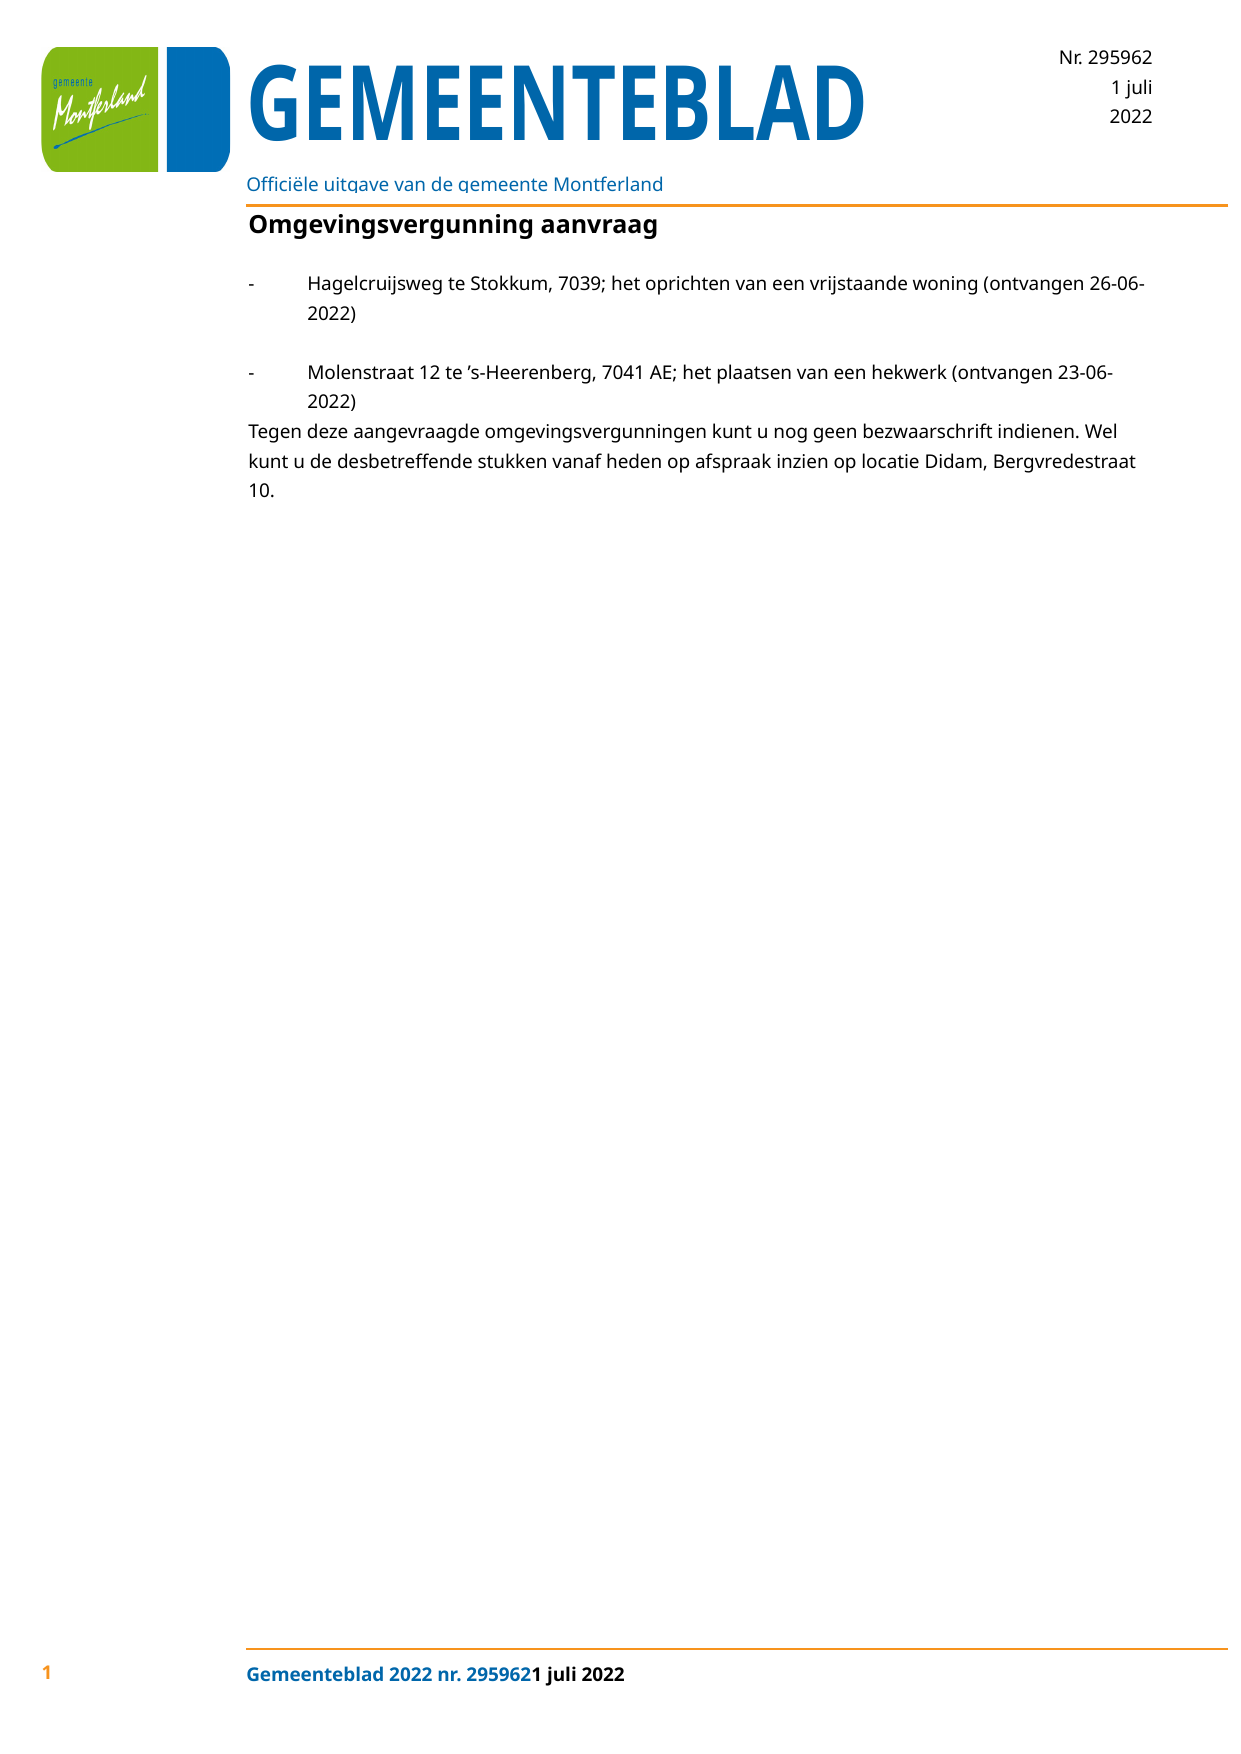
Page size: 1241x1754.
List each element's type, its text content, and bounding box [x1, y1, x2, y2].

text Tegen deze aangevraagde omgevingsvergunningen kunt u nog geen bezwaarschrift indienen. Wel kunt u de desbetreffende stukken vanaf heden op afspraak inzien op locatie Didam, Bergvredestraat 10. [248, 418, 1152, 503]
picture [41, 47, 231, 172]
list Hagelcruijsweg te Stokkum, 7039; het oprichten van een vrijstaande woning (ontvangen 26-06-2022) [248, 270, 1152, 326]
text Omgevingsvergunning aanvraag [248, 207, 1152, 241]
list Molenstraat 12 te ’s-Heerenberg, 7041 AE; het plaatsen van een hekwerk (ontvangen 23-06-2022) [248, 359, 1152, 414]
